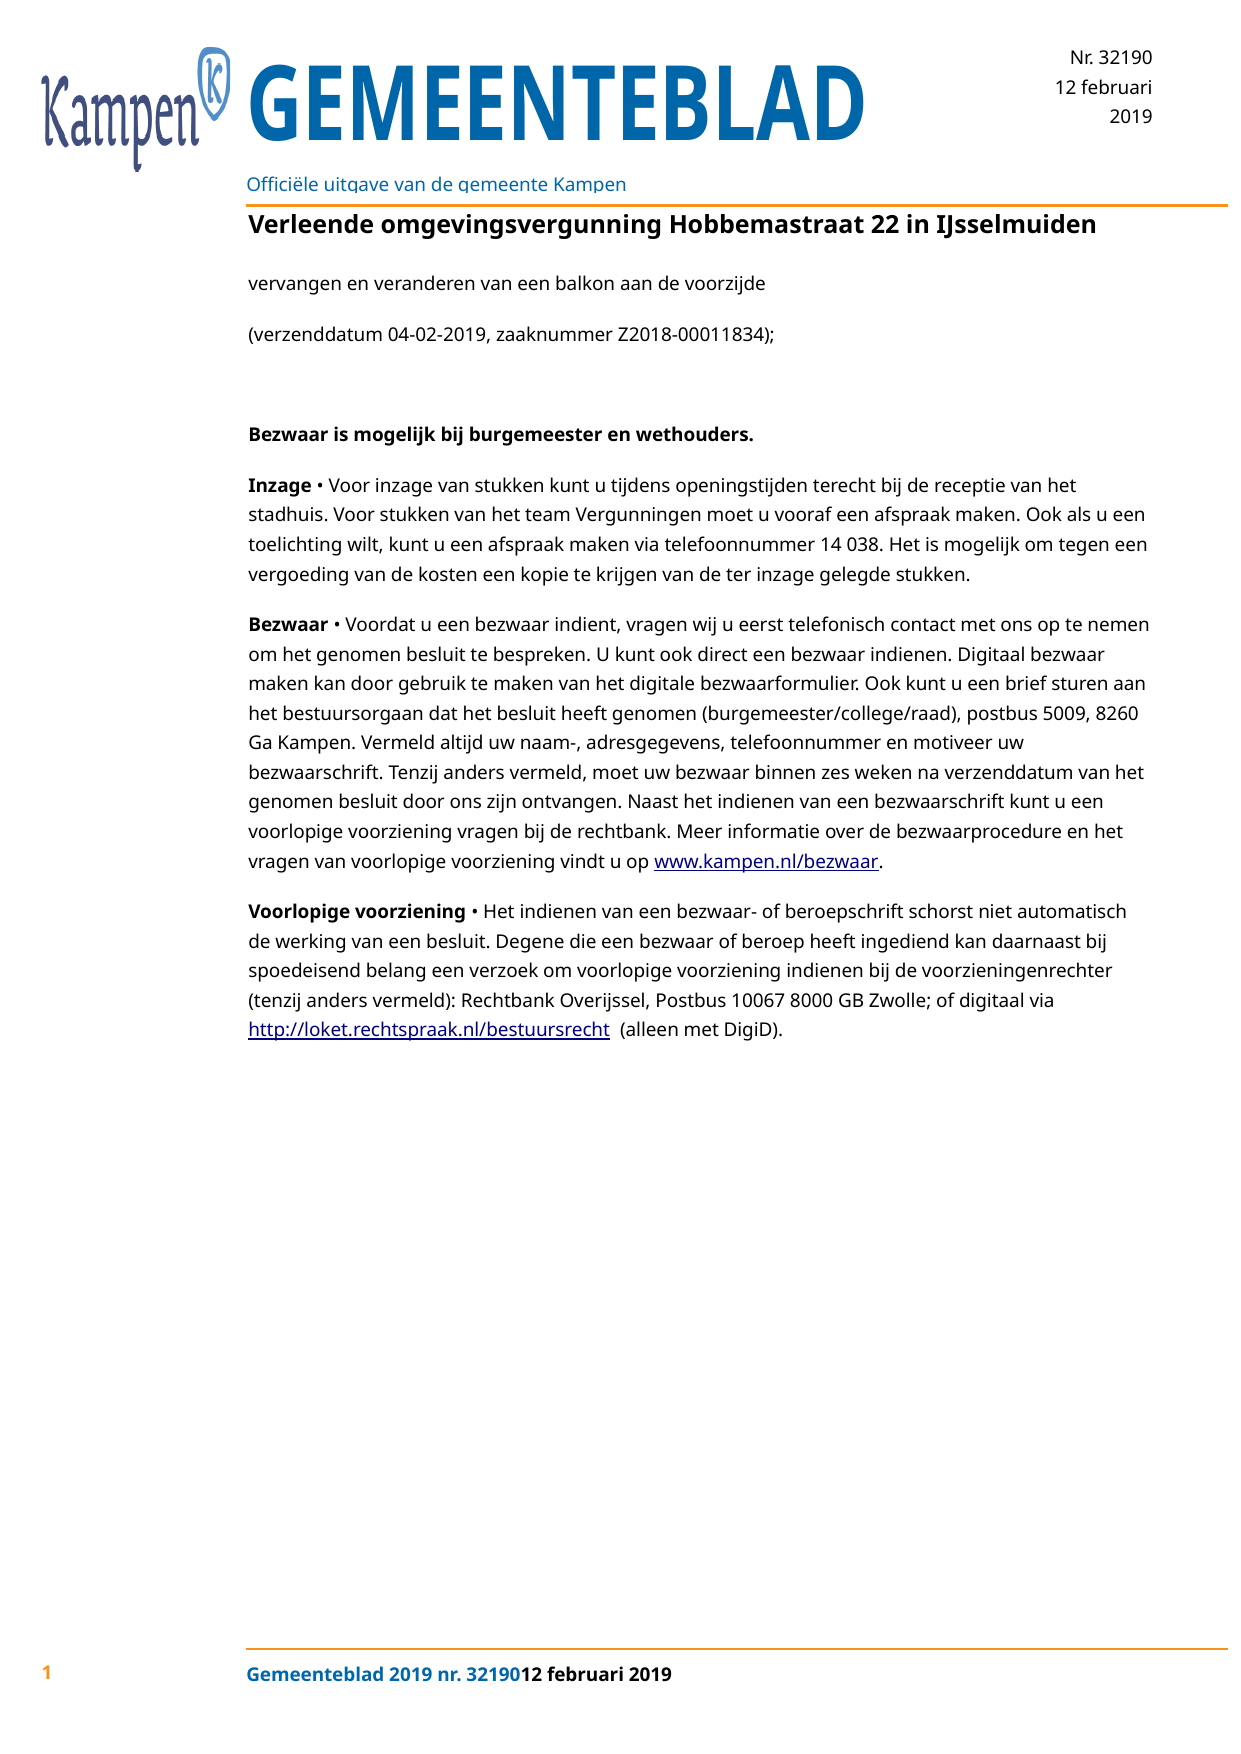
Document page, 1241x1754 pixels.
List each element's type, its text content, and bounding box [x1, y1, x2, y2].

picture [41, 47, 231, 172]
text Voorlopige voorziening • Het indienen van een bezwaar- of beroepschrift schorst niet automatisch de werking van een besluit. Degene die een bezwaar of beroep heeft ingediend kan daarnaast bij spoedeisend belang een verzoek om voorlopige voorziening indienen bij de voorzieningenrechter (tenzij anders vermeld): Rechtbank Overijssel, Postbus 10067 8000 GB Zwolle; of digitaal via http://loket.rechtspraak.nl/bestuursrecht (alleen met DigiD). [248, 898, 1152, 1042]
text Verleende omgevingsvergunning Hobbemastraat 22 in IJsselmuiden [248, 207, 1152, 241]
text Bezwaar • Voordat u een bezwaar indient, vragen wij u eerst telefonisch contact met ons op te nemen om het genomen besluit te bespreken. U kunt ook direct een bezwaar indienen. Digitaal bezwaar maken kan door gebruik te maken van het digitale bezwaarformulier. Ook kunt u een brief sturen aan het bestuursorgaan dat het besluit heeft genomen (burgemeester/college/raad), postbus 5009, 8260 Ga Kampen. Vermeld altijd uw naam-, adresgegevens, telefoonnummer en motiveer uw bezwaarschrift. Tenzij anders vermeld, moet uw bezwaar binnen zes weken na verzenddatum van het genomen besluit door ons zijn ontvangen. Naast het indienen van een bezwaarschrift kunt u een voorlopige voorziening vragen bij de rechtbank. Meer informatie over de bezwaarprocedure en het vragen van voorlopige voorziening vindt u op www.kampen.nl/bezwaar. [248, 611, 1152, 873]
text Inzage • Voor inzage van stukken kunt u tijdens openingstijden terecht bij de receptie van het stadhuis. Voor stukken van het team Vergunningen moet u vooraf een afspraak maken. Ook als u een toelichting wilt, kunt u een afspraak maken via telefoonnummer 14 038. Het is mogelijk om tegen een vergoeding van de kosten een kopie te krijgen van de ter inzage gelegde stukken. [248, 472, 1152, 586]
text Bezwaar is mogelijk bij burgemeester en wethouders. [248, 422, 1152, 447]
text (verzenddatum 04-02-2019, zaaknummer Z2018-00011834); [248, 321, 1152, 346]
text vervangen en veranderen van een balkon aan de voorzijde [248, 270, 1152, 296]
